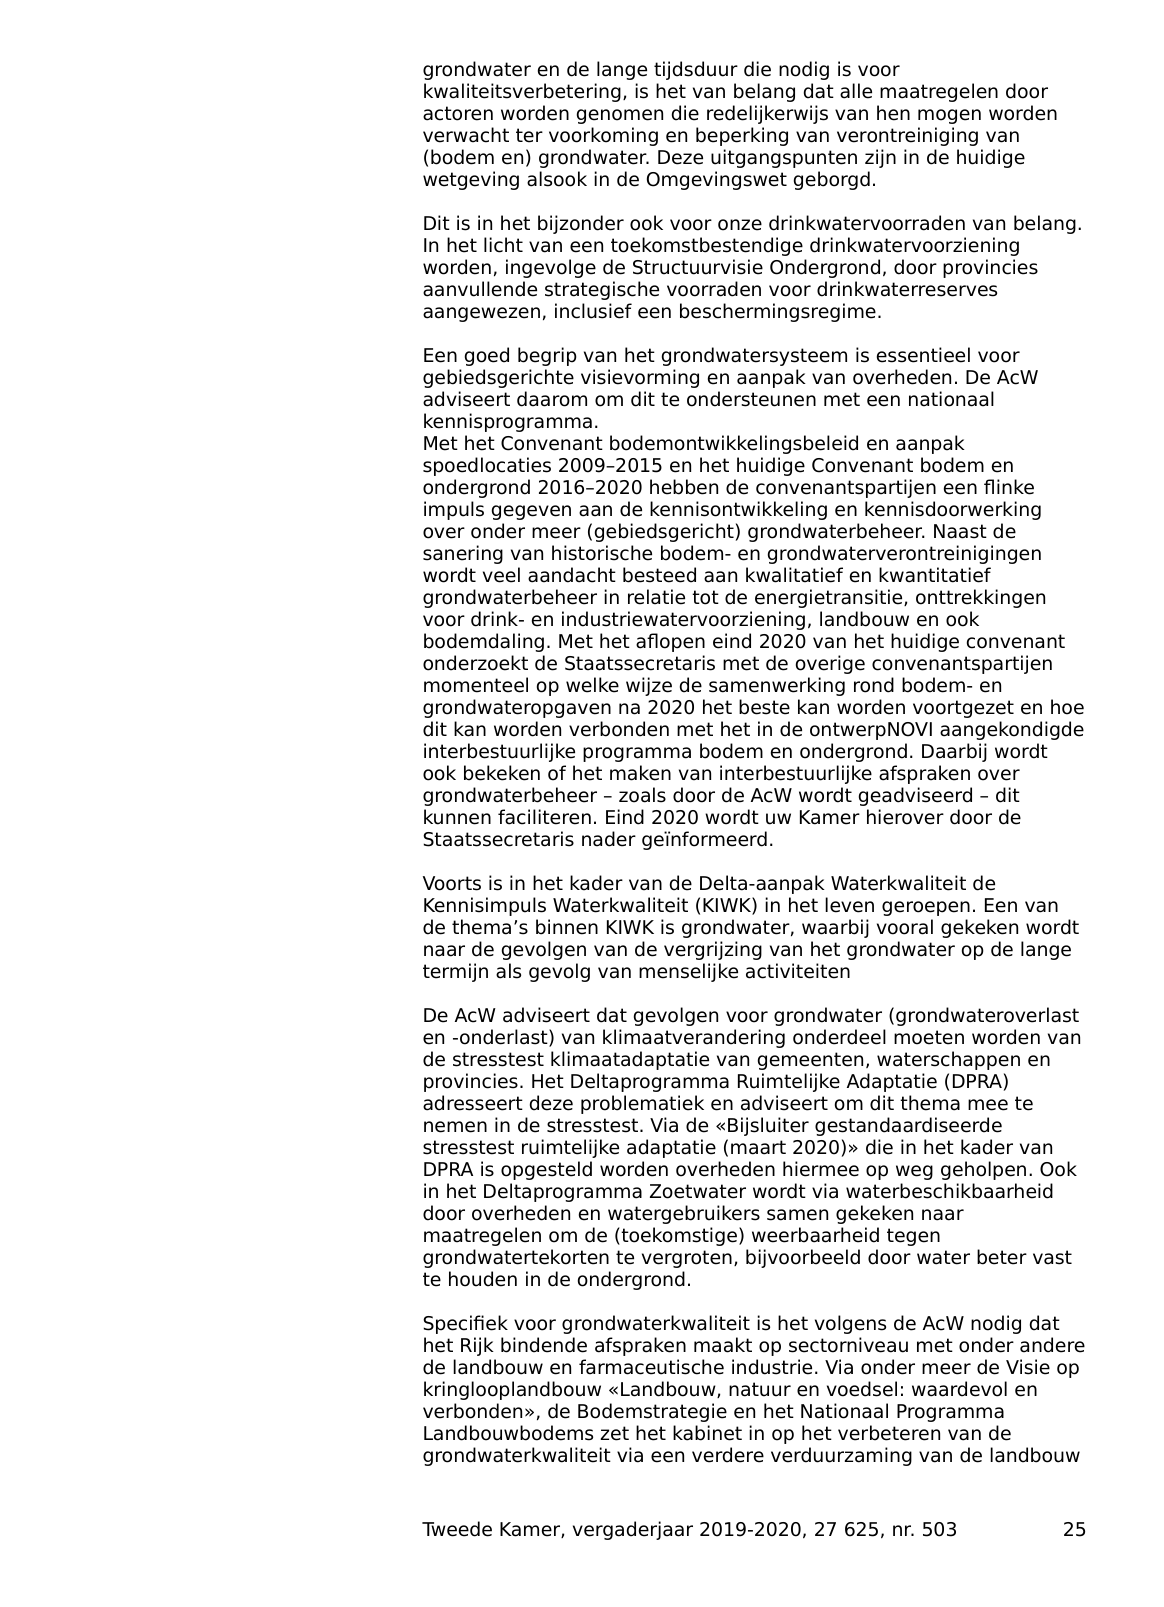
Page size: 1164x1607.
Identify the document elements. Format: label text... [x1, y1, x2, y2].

text Een goed begrip van het grondwatersysteem is essentieel voor gebiedsgerichte visievorming en aanpak van overheden. De AcW adviseert daarom om dit te ondersteunen met een nationaal kennisprogramma. [422, 345, 1087, 433]
text Voorts is in het kader van de Delta-aanpak Waterkwaliteit de Kennisimpuls Waterkwaliteit (KIWK) in het leven geroepen. Een van de thema’s binnen KIWK is grondwater, waarbij vooral gekeken wordt naar de gevolgen van de vergrijzing van het grondwater op de lange termijn als gevolg van menselijke activiteiten [422, 873, 1087, 983]
text Specifiek voor grondwaterkwaliteit is het volgens de AcW nodig dat het Rijk bindende afspraken maakt op sectorniveau met onder andere de landbouw en farmaceutische industrie. Via onder meer de Visie op kringlooplandbouw «Landbouw, natuur en voedsel: waardevol en verbonden», de Bodemstrategie en het Nationaal Programma Landbouwbodems zet het kabinet in op het verbeteren van de grondwaterkwaliteit via een verdere verduurzaming van de landbouw [422, 1313, 1087, 1467]
text grondwater en de lange tijdsduur die nodig is voor kwaliteitsverbetering, is het van belang dat alle maatregelen door actoren worden genomen die redelijkerwijs van hen mogen worden verwacht ter voorkoming en beperking van verontreiniging van (bodem en) grondwater. Deze uitgangspunten zijn in de huidige wetgeving alsook in de Omgevingswet geborgd. [422, 59, 1087, 191]
text De AcW adviseert dat gevolgen voor grondwater (grondwateroverlast en -onderlast) van klimaatverandering onderdeel moeten worden van de stresstest klimaatadaptatie van gemeenten, waterschappen en provincies. Het Deltaprogramma Ruimtelijke Adaptatie (DPRA) adresseert deze problematiek en adviseert om dit thema mee te nemen in de stresstest. Via de «Bijsluiter gestandaardiseerde stresstest ruimtelijke adaptatie (maart 2020)» die in het kader van DPRA is opgesteld worden overheden hiermee op weg geholpen. Ook in het Deltaprogramma Zoetwater wordt via waterbeschikbaarheid door overheden en watergebruikers samen gekeken naar maatregelen om de (toekomstige) weerbaarheid tegen grondwatertekorten te vergroten, bijvoorbeeld door water beter vast te houden in de ondergrond. [422, 1005, 1087, 1291]
text Dit is in het bijzonder ook voor onze drinkwatervoorraden van belang. In het licht van een toekomstbestendige drinkwatervoorziening worden, ingevolge de Structuurvisie Ondergrond, door provincies aanvullende strategische voorraden voor drinkwaterreserves aangewezen, inclusief een beschermingsregime. [422, 213, 1087, 323]
text Met het Convenant bodemontwikkelingsbeleid en aanpak spoedlocaties 2009–2015 en het huidige Convenant bodem en ondergrond 2016–2020 hebben de convenantspartijen een flinke impuls gegeven aan de kennisontwikkeling en kennisdoorwerking over onder meer (gebiedsgericht) grondwaterbeheer. Naast de sanering van historische bodem- en grondwaterverontreinigingen wordt veel aandacht besteed aan kwalitatief en kwantitatief grondwaterbeheer in relatie tot de energietransitie, onttrekkingen voor drink- en industriewatervoorziening, landbouw en ook bodemdaling. Met het aflopen eind 2020 van het huidige convenant onderzoekt de Staatssecretaris met de overige convenantspartijen momenteel op welke wijze de samenwerking rond bodem- en grondwateropgaven na 2020 het beste kan worden voortgezet en hoe dit kan worden verbonden met het in de ontwerpNOVI aangekondigde interbestuurlijke programma bodem en ondergrond. Daarbij wordt ook bekeken of het maken van interbestuurlijke afspraken over grondwaterbeheer – zoals door de AcW wordt geadviseerd – dit kunnen faciliteren. Eind 2020 wordt uw Kamer hierover door de Staatssecretaris nader geïnformeerd. [422, 433, 1087, 851]
